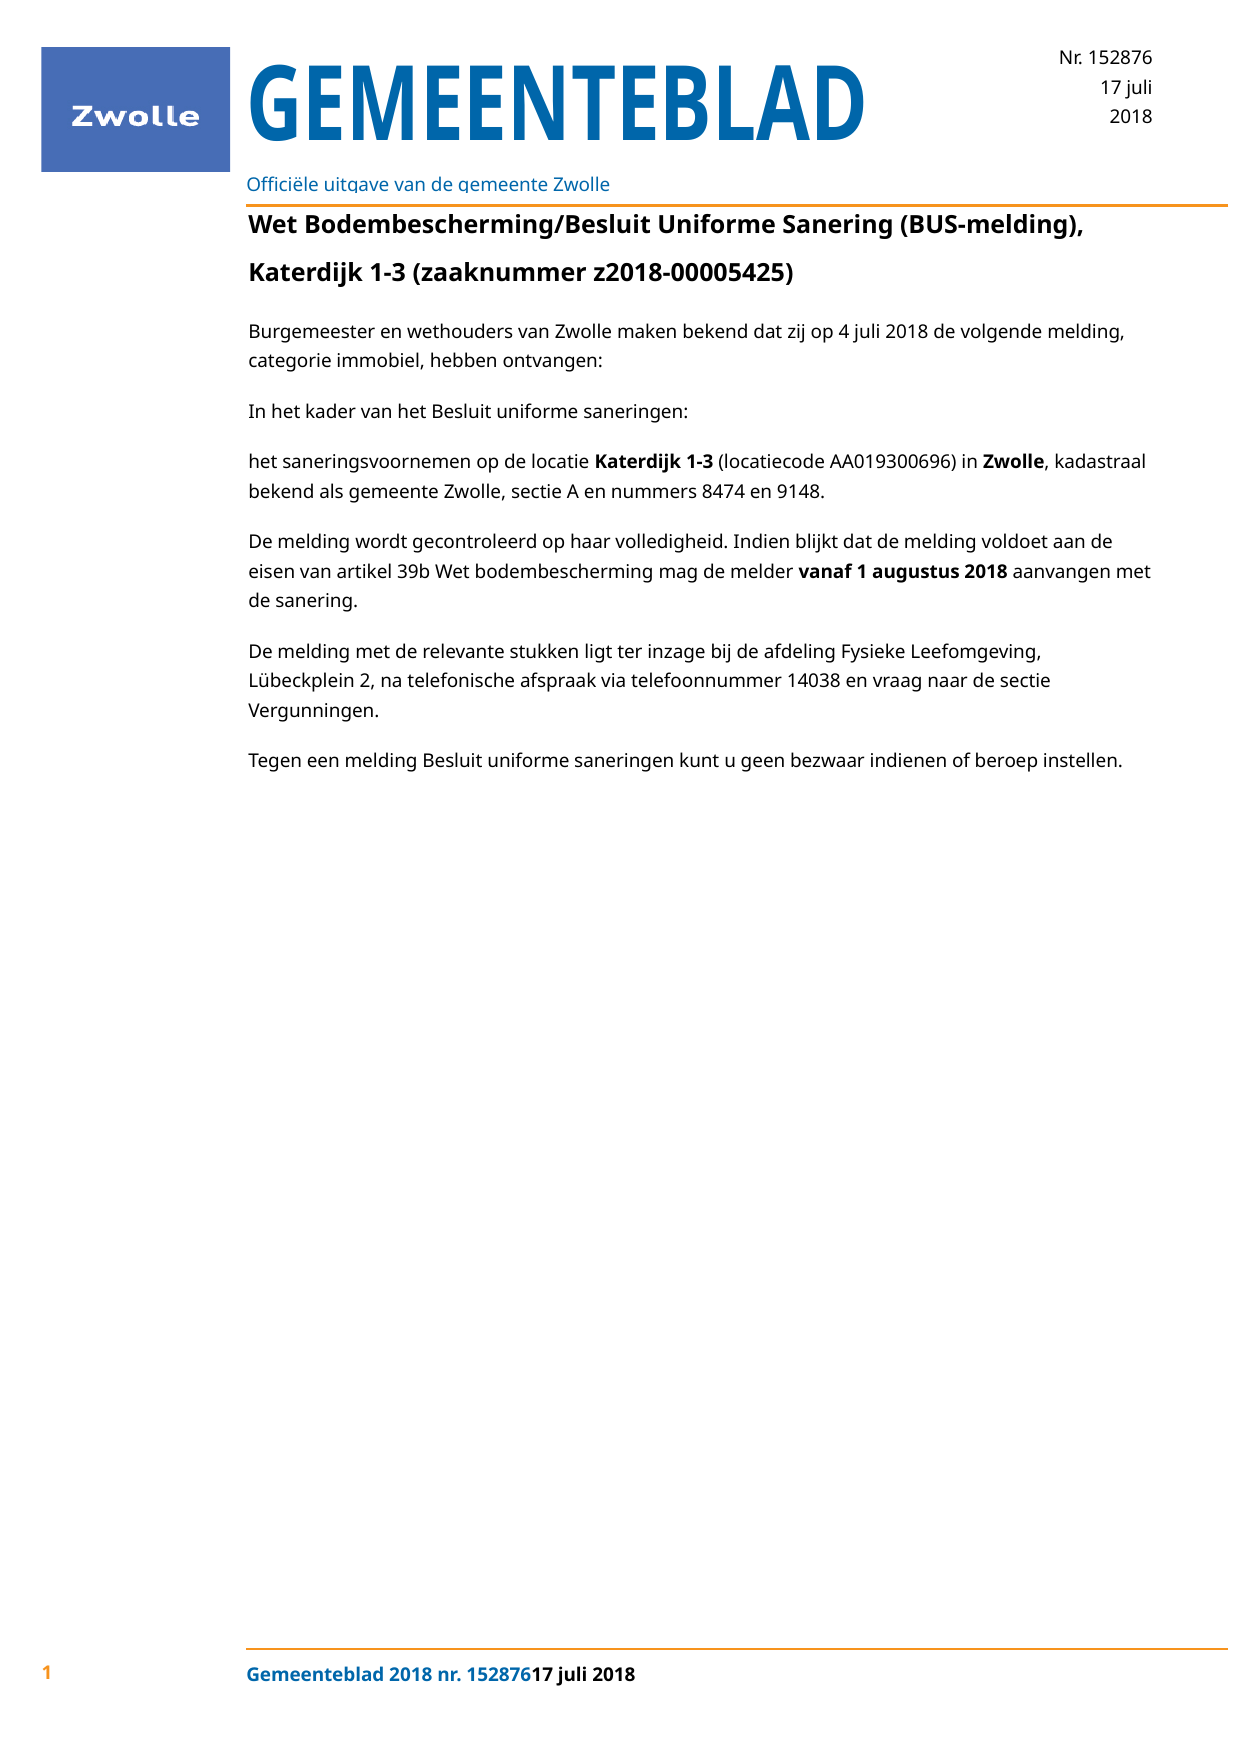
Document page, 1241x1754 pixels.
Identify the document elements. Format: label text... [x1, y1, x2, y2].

text De melding met de relevante stukken ligt ter inzage bij de afdeling Fysieke Leefomgeving, Lübeckplein 2, na telefonische afspraak via telefoonnummer 14038 en vraag naar de sectie Vergunningen. [248, 638, 1152, 723]
text Burgemeester en wethouders van Zwolle maken bekend dat zij op 4 juli 2018 de volgende melding, categorie immobiel, hebben ontvangen: [248, 318, 1152, 373]
text Tegen een melding Besluit uniforme saneringen kunt u geen bezwaar indienen of beroep instellen. [248, 747, 1152, 773]
text De melding wordt gecontroleerd op haar volledigheid. Indien blijkt dat de melding voldoet aan de eisen van artikel 39b Wet bodembescherming mag de melder vanaf 1 augustus 2018 aanvangen met de sanering. [248, 528, 1152, 613]
text Wet Bodembescherming/Besluit Uniforme Sanering (BUS-melding), Katerdijk 1-3 (zaaknummer z2018-00005425) [248, 207, 1152, 288]
text het saneringsvoornemen op de locatie Katerdijk 1-3 (locatiecode AA019300696) in Zwolle, kadastraal bekend als gemeente Zwolle, sectie A en nummers 8474 en 9148. [248, 448, 1152, 504]
text In het kader van het Besluit uniforme saneringen: [248, 398, 1152, 424]
picture [41, 47, 231, 172]
